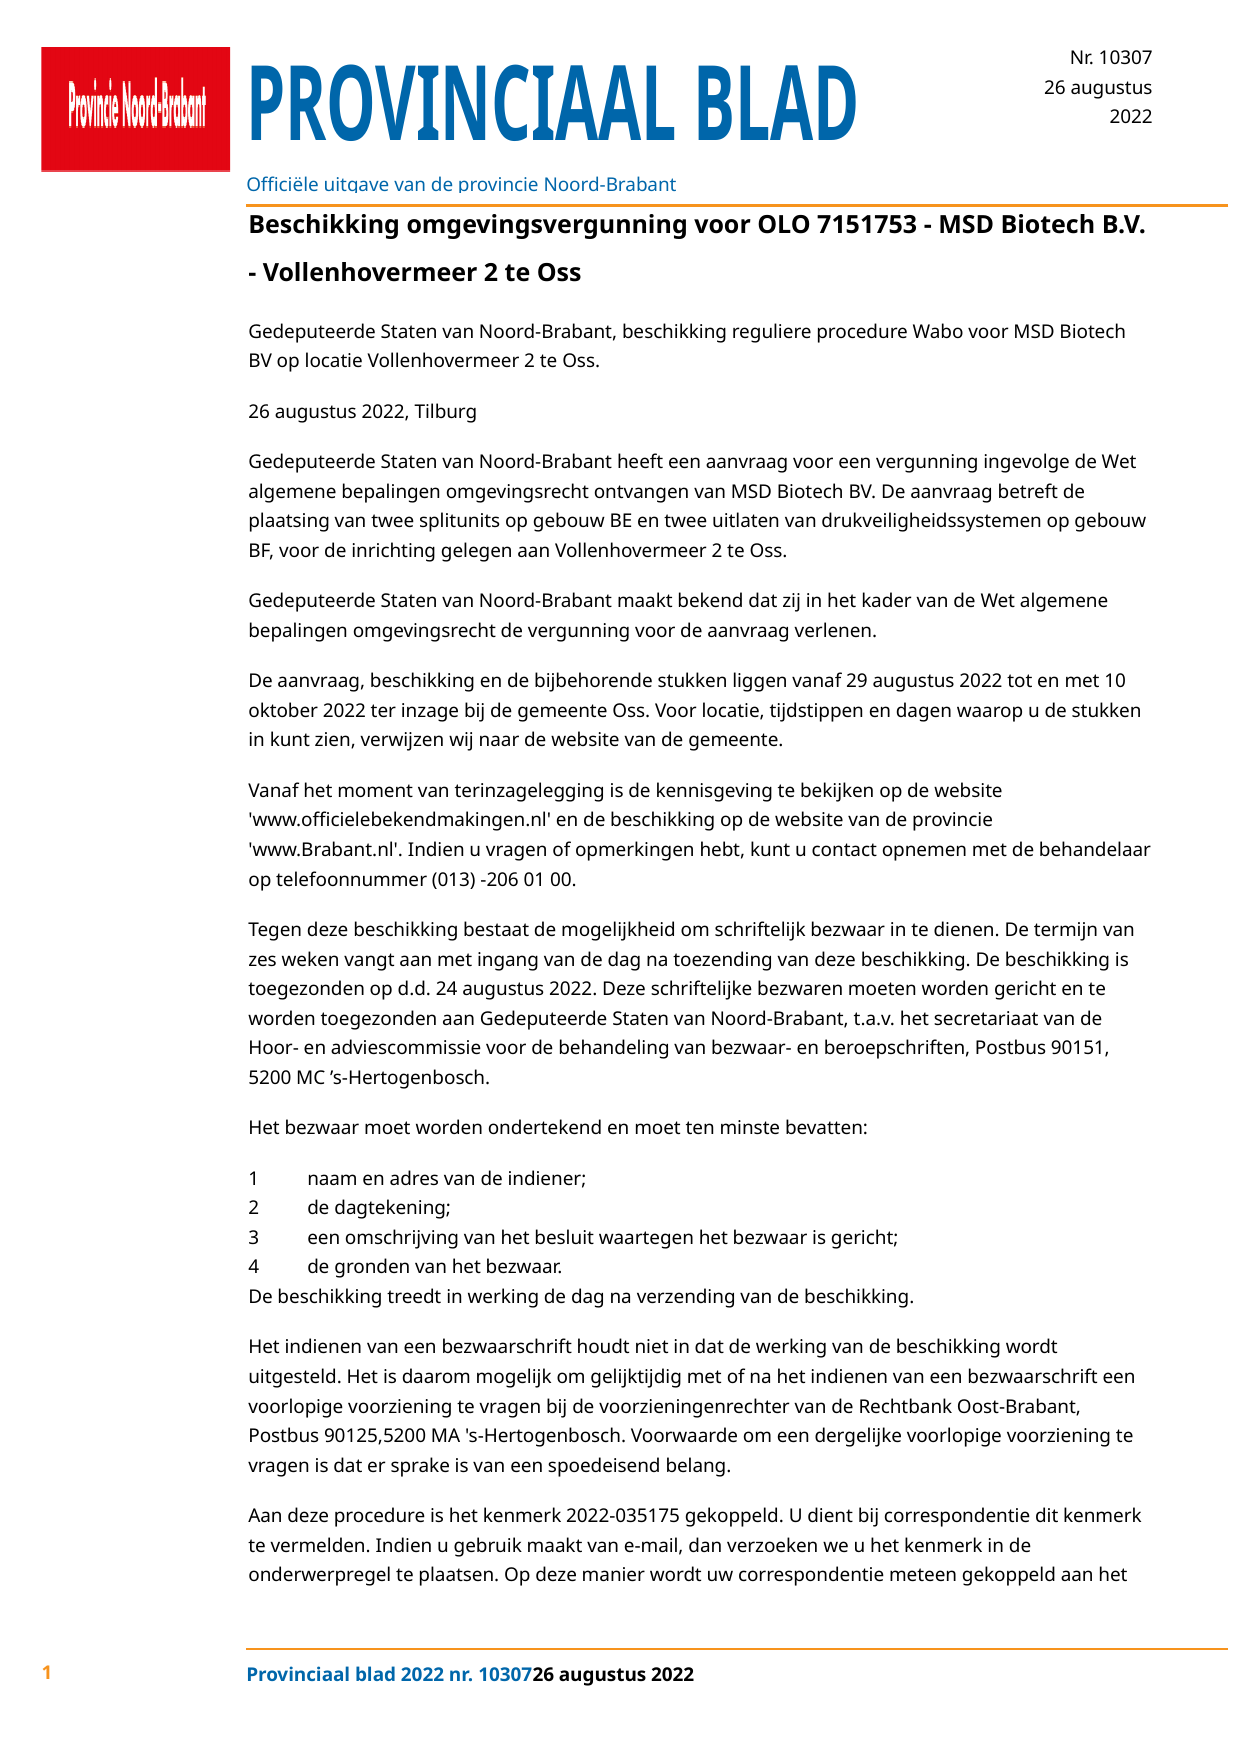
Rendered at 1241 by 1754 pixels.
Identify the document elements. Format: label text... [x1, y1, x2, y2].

text De aanvraag, beschikking en de bijbehorende stukken liggen vanaf 29 augustus 2022 tot en met 10 oktober 2022 ter inzage bij de gemeente Oss. Voor locatie, tijdstippen en dagen waarop u de stukken in kunt zien, verwijzen wij naar de website van de gemeente. [248, 667, 1152, 752]
text Het indienen van een bezwaarschrift houdt niet in dat de werking van de beschikking wordt uitgesteld. Het is daarom mogelijk om gelijktijdig met of na het indienen van een bezwaarschrift een voorlopige voorziening te vragen bij de voorzieningenrechter van de Rechtbank Oost-Brabant, Postbus 90125,5200 MA 's-Hertogenbosch. Voorwaarde om een dergelijke voorlopige voorziening te vragen is dat er sprake is van een spoedeisend belang. [248, 1334, 1152, 1478]
list de gronden van het bezwaar. [248, 1254, 1152, 1279]
list naam en adres van de indiener; [248, 1165, 1152, 1191]
list een omschrijving van het besluit waartegen het bezwaar is gericht; [248, 1224, 1152, 1250]
text Het bezwaar moet worden ondertekend en moet ten minste bevatten: [248, 1114, 1152, 1140]
text Gedeputeerde Staten van Noord-Brabant, beschikking reguliere procedure Wabo voor MSD Biotech BV op locatie Vollenhovermeer 2 te Oss. [248, 318, 1152, 373]
text Tegen deze beschikking bestaat de mogelijkheid om schriftelijk bezwaar in te dienen. De termijn van zes weken vangt aan met ingang van de dag na toezending van deze beschikking. De beschikking is toegezonden op d.d. 24 augustus 2022. Deze schriftelijke bezwaren moeten worden gericht en te worden toegezonden aan Gedeputeerde Staten van Noord-Brabant, t.a.v. het secretariaat van de Hoor- en adviescommissie voor de behandeling van bezwaar- en beroepschriften, Postbus 90151, 5200 MC ’s-Hertogenbosch. [248, 916, 1152, 1090]
text 26 augustus 2022, Tilburg [248, 398, 1152, 424]
text Gedeputeerde Staten van Noord-Brabant heeft een aanvraag voor een vergunning ingevolge de Wet algemene bepalingen omgevingsrecht ontvangen van MSD Biotech BV. De aanvraag betreft de plaatsing van twee splitunits op gebouw BE en twee uitlaten van drukveiligheidssystemen op gebouw BF, voor de inrichting gelegen aan Vollenhovermeer 2 te Oss. [248, 448, 1152, 563]
text De beschikking treedt in werking de dag na verzending van de beschikking. [248, 1283, 1152, 1309]
list de dagtekening; [248, 1194, 1152, 1220]
text Gedeputeerde Staten van Noord-Brabant maakt bekend dat zij in het kader van de Wet algemene bepalingen omgevingsrecht de vergunning voor de aanvraag verlenen. [248, 587, 1152, 643]
picture [41, 47, 231, 172]
text Aan deze procedure is het kenmerk 2022-035175 gekoppeld. U dient bij correspondentie dit kenmerk te vermelden. Indien u gebruik maakt van e-mail, dan verzoeken we u het kenmerk in de onderwerpregel te plaatsen. Op deze manier wordt uw correspondentie meteen gekoppeld aan het [248, 1502, 1152, 1587]
text Beschikking omgevingsvergunning voor OLO 7151753 - MSD Biotech B.V. - Vollenhovermeer 2 te Oss [248, 207, 1152, 288]
text Vanaf het moment van terinzagelegging is de kennisgeving te bekijken op de website 'www.officielebekendmakingen.nl' en de beschikking op de website van de provincie 'www.Brabant.nl'. Indien u vragen of opmerkingen hebt, kunt u contact opnemen met de behandelaar op telefoonnummer (013) -206 01 00. [248, 777, 1152, 892]
